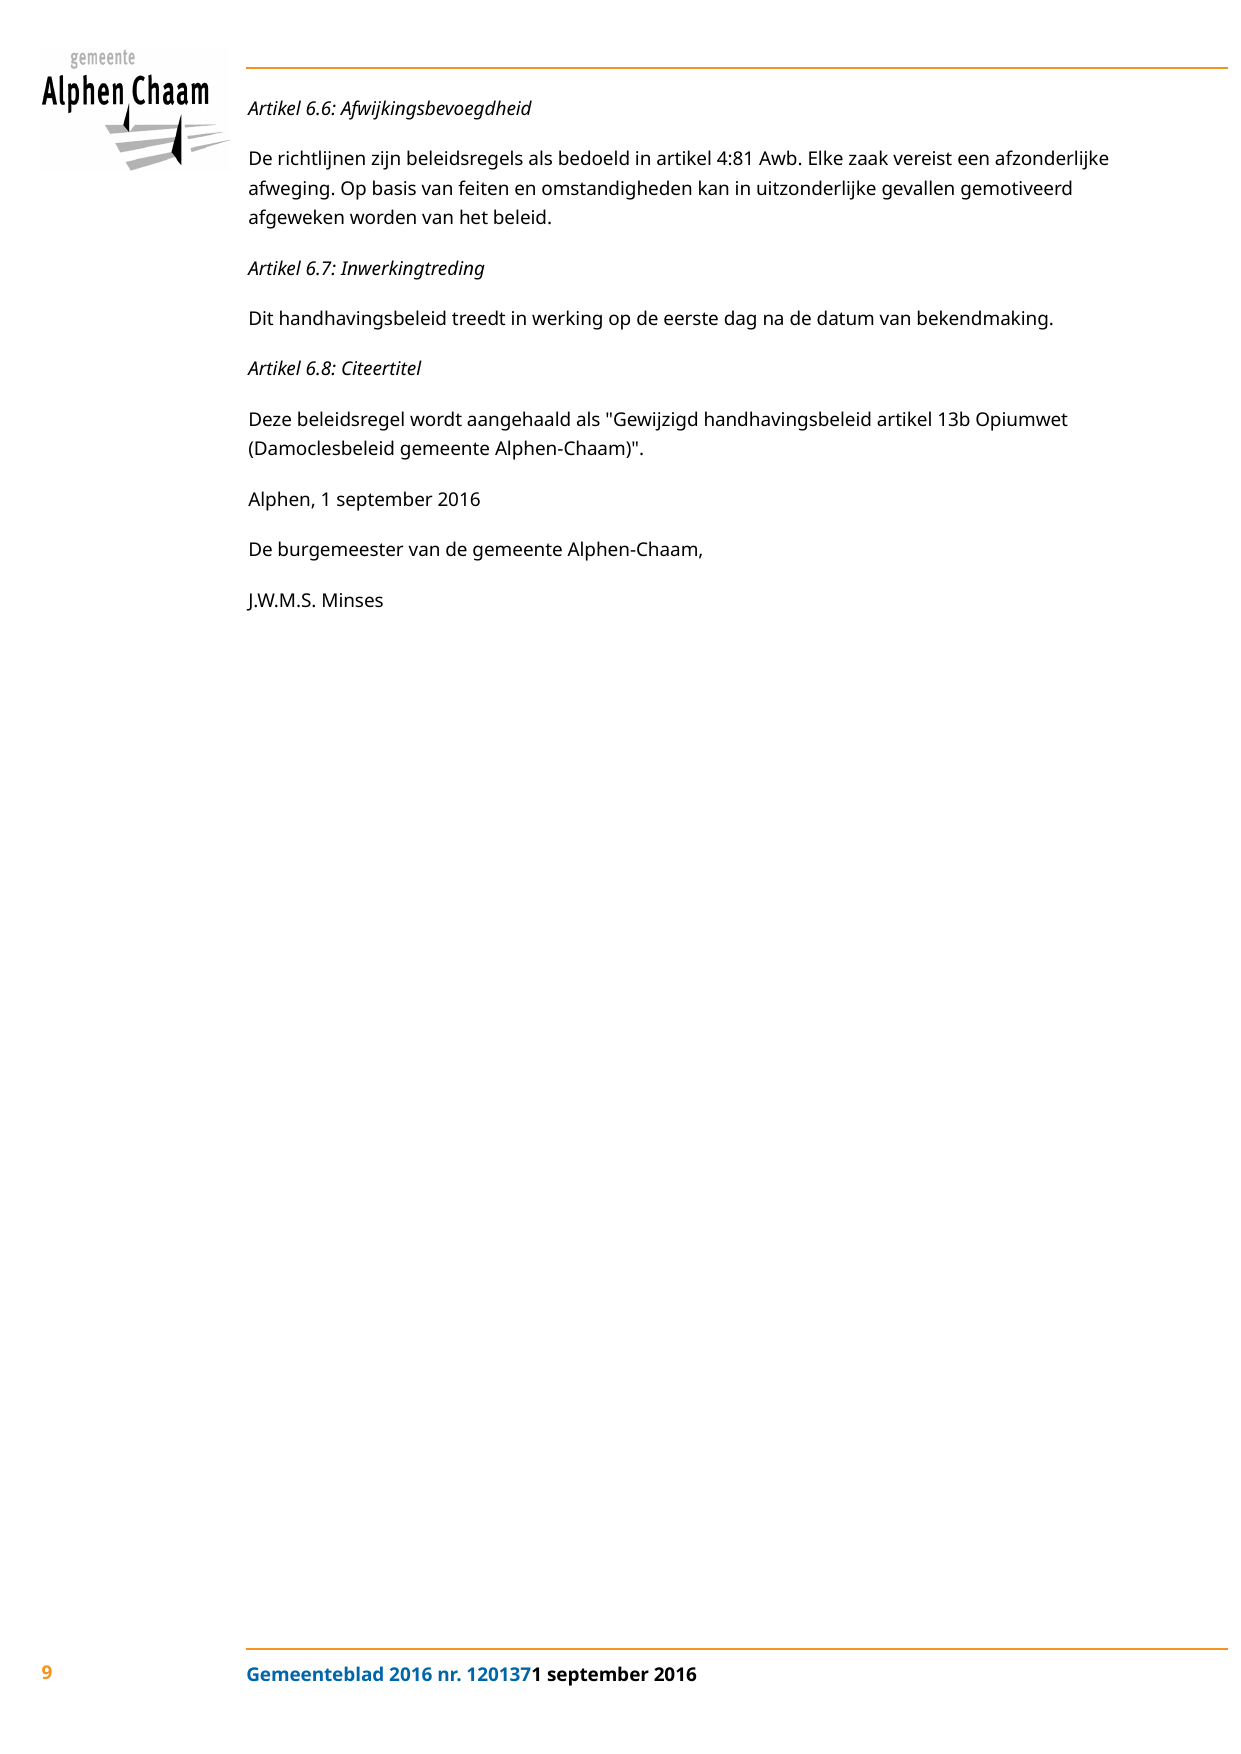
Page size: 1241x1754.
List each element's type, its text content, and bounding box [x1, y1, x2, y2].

text Artikel 6.6: Afwijkingsbevoegdheid [248, 95, 1152, 121]
text J.W.M.S. Minses [248, 587, 1152, 613]
text Dit handhavingsbeleid treedt in werking op de eerste dag na de datum van bekendmaking. [248, 305, 1152, 331]
text Artikel 6.8: Citeertitel [248, 356, 1152, 381]
picture [41, 47, 231, 172]
text De richtlijnen zijn beleidsregels als bedoeld in artikel 4:81 Awb. Elke zaak vereist een afzonderlijke afweging. Op basis van feiten en omstandigheden kan in uitzonderlijke gevallen gemotiveerd afgeweken worden van het beleid. [248, 145, 1152, 230]
text Alphen, 1 september 2016 [248, 486, 1152, 512]
text De burgemeester van de gemeente Alphen-Chaam, [248, 536, 1152, 562]
text Deze beleidsregel wordt aangehaald als "Gewijzigd handhavingsbeleid artikel 13b Opiumwet (Damoclesbeleid gemeente Alphen-Chaam)". [248, 406, 1152, 461]
text Artikel 6.7: Inwerkingtreding [248, 255, 1152, 281]
